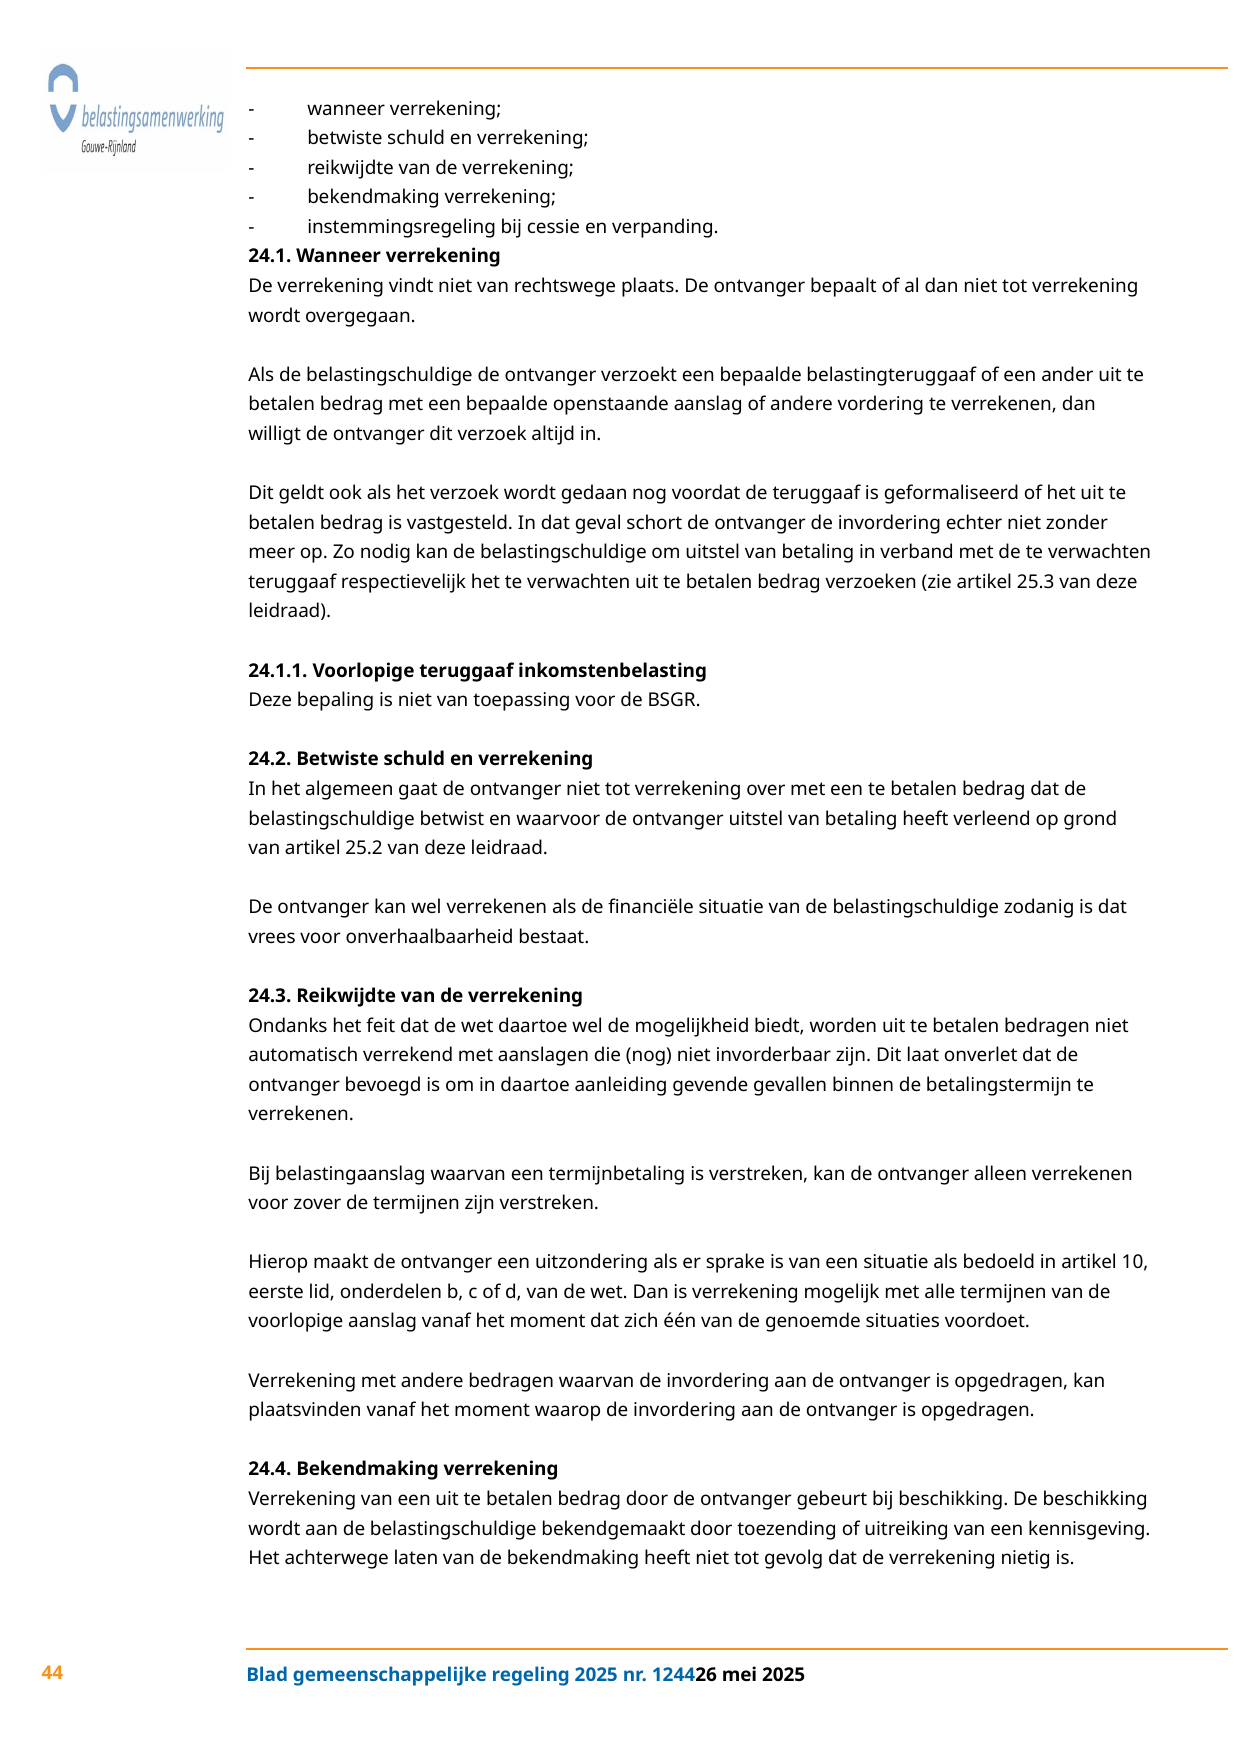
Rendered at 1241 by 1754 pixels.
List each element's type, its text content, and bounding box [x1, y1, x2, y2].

list betwiste schuld en verrekening; [248, 124, 1152, 150]
text In het algemeen gaat de ontvanger niet tot verrekening over met een te betalen bedrag dat de belastingschuldige betwist en waarvoor de ontvanger uitstel van betaling heeft verleend op grond van artikel 25.2 van deze leidraad. [248, 775, 1152, 860]
text De verrekening vindt niet van rechtswege plaats. De ontvanger bepaalt of al dan niet tot verrekening wordt overgegaan. [248, 272, 1152, 328]
text De ontvanger kan wel verrekenen als de financiële situatie van de belastingschuldige zodanig is dat vrees voor onverhaalbaarheid bestaat. [248, 893, 1152, 949]
text 24.1. Wanneer verrekening [248, 243, 1152, 268]
text Verrekening met andere bedragen waarvan de invordering aan de ontvanger is opgedragen, kan plaatsvinden vanaf het moment waarop de invordering aan de ontvanger is opgedragen. [248, 1367, 1152, 1422]
text Verrekening van een uit te betalen bedrag door de ontvanger gebeurt bij beschikking. De beschikking wordt aan de belastingschuldige bekendgemaakt door toezending of uitreiking van een kennisgeving. [248, 1485, 1152, 1541]
list bekendmaking verrekening; [248, 183, 1152, 209]
text 24.2. Betwiste schuld en verrekening [248, 746, 1152, 771]
text Dit geldt ook als het verzoek wordt gedaan nog voordat de teruggaaf is geformaliseerd of het uit te betalen bedrag is vastgesteld. In dat geval schort de ontvanger de invordering echter niet zonder meer op. Zo nodig kan de belastingschuldige om uitstel van betaling in verband met de te verwachten teruggaaf respectievelijk het te verwachten uit te betalen bedrag verzoeken (zie artikel 25.3 van deze leidraad). [248, 479, 1152, 623]
list instemmingsregeling bij cessie en verpanding. [248, 213, 1152, 239]
picture [41, 47, 231, 172]
text Bij belastingaanslag waarvan een termijnbetaling is verstreken, kan de ontvanger alleen verrekenen voor zover de termijnen zijn verstreken. [248, 1160, 1152, 1215]
text Als de belastingschuldige de ontvanger verzoekt een bepaalde belastingteruggaaf of een ander uit te betalen bedrag met een bepaalde openstaande aanslag of andere vordering te verrekenen, dan willigt de ontvanger dit verzoek altijd in. [248, 361, 1152, 446]
text 24.4. Bekendmaking verrekening [248, 1456, 1152, 1481]
text Ondanks het feit dat de wet daartoe wel de mogelijkheid biedt, worden uit te betalen bedragen niet automatisch verrekend met aanslagen die (nog) niet invorderbaar zijn. Dit laat onverlet dat de ontvanger bevoegd is om in daartoe aanleiding gevende gevallen binnen de betalingstermijn te verrekenen. [248, 1012, 1152, 1126]
list reikwijdte van de verrekening; [248, 154, 1152, 180]
text 24.3. Reikwijdte van de verrekening [248, 982, 1152, 1008]
text 24.1.1. Voorlopige teruggaaf inkomstenbelasting [248, 657, 1152, 683]
list wanneer verrekening; [248, 95, 1152, 121]
text Deze bepaling is niet van toepassing voor de BSGR. [248, 686, 1152, 712]
text Het achterwege laten van de bekendmaking heeft niet tot gevolg dat de verrekening nietig is. [248, 1544, 1152, 1570]
text Hierop maakt de ontvanger een uitzondering als er sprake is van een situatie als bedoeld in artikel 10, eerste lid, onderdelen b, c of d, van de wet. Dan is verrekening mogelijk met alle termijnen van de voorlopige aanslag vanaf het moment dat zich één van de genoemde situaties voordoet. [248, 1248, 1152, 1333]
